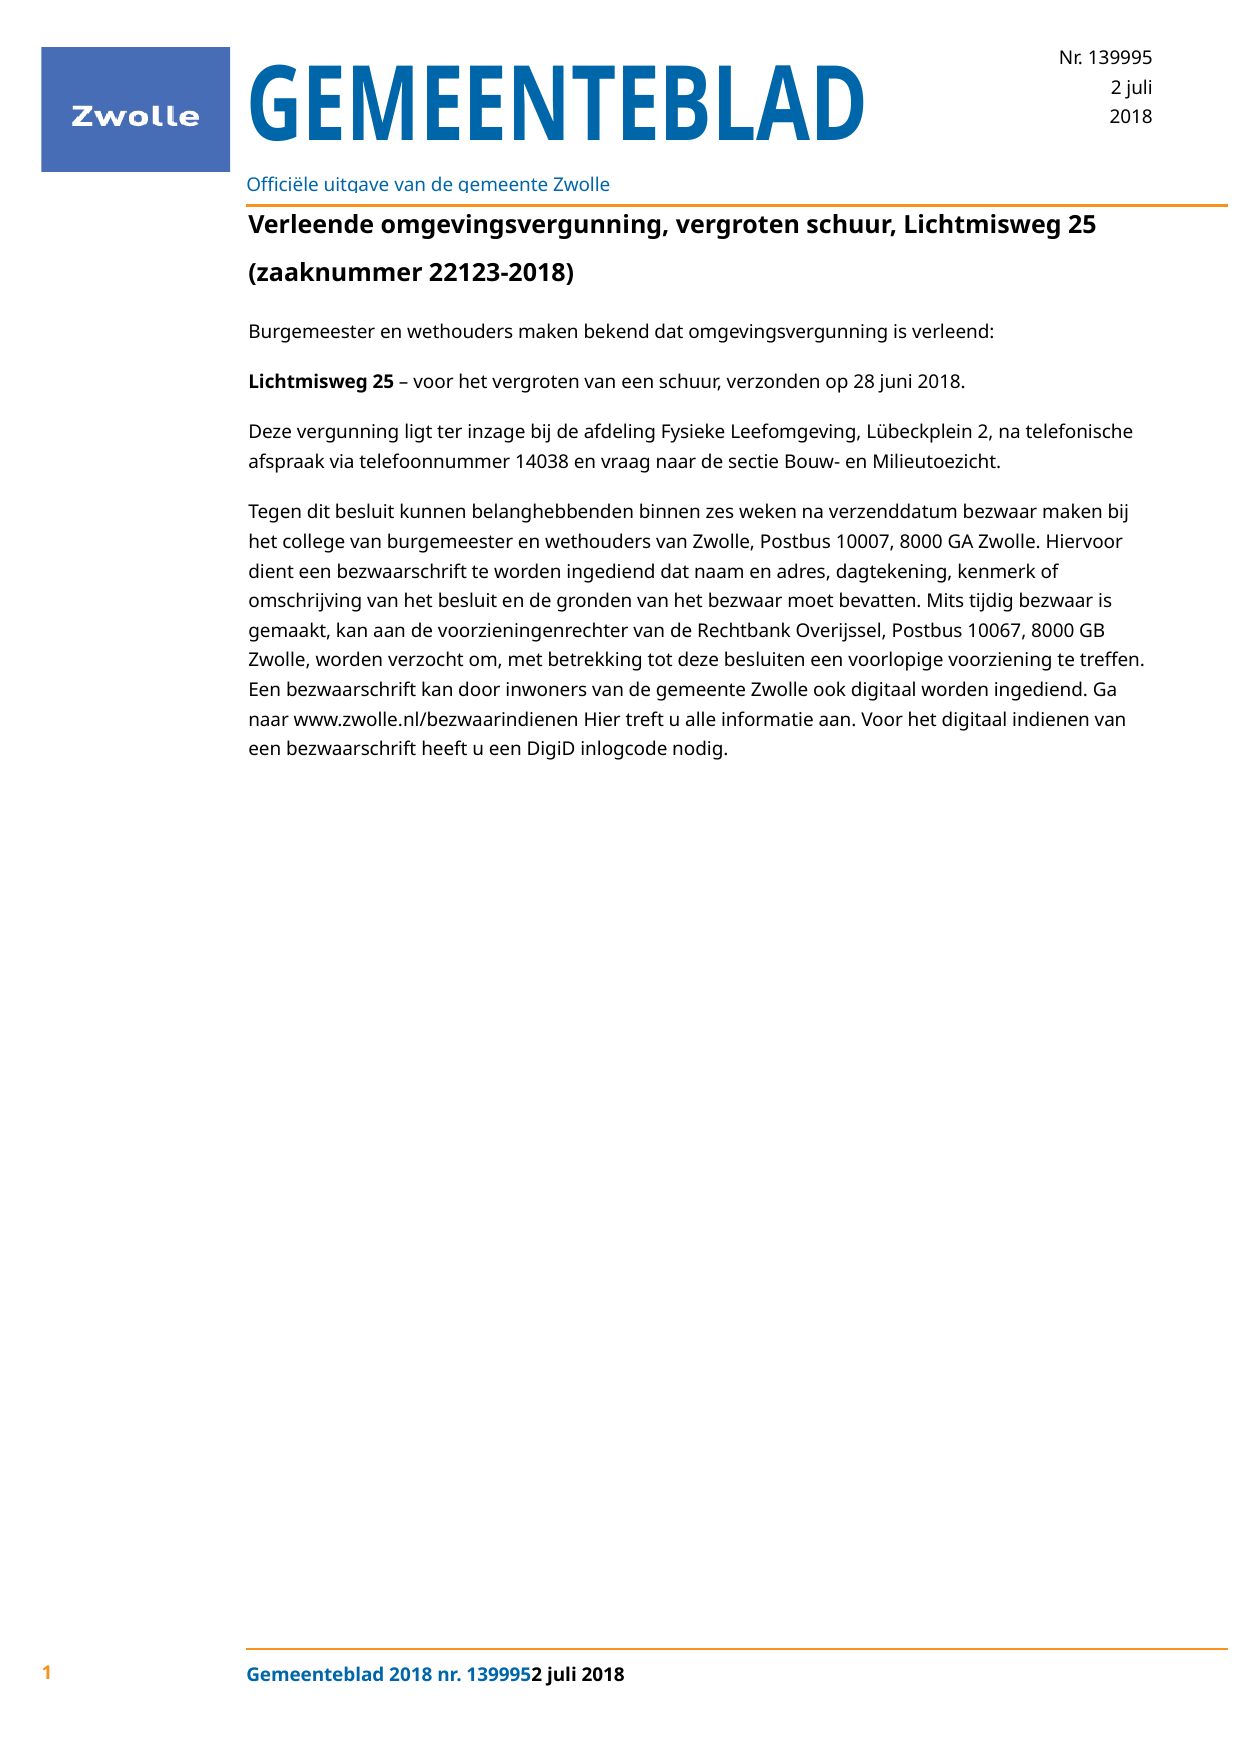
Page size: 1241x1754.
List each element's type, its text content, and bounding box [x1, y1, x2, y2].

text Tegen dit besluit kunnen belanghebbenden binnen zes weken na verzenddatum bezwaar maken bij het college van burgemeester en wethouders van Zwolle, Postbus 10007, 8000 GA Zwolle. Hiervoor dient een bezwaarschrift te worden ingediend dat naam en adres, dagtekening, kenmerk of omschrijving van het besluit en de gronden van het bezwaar moet bevatten. Mits tijdig bezwaar is gemaakt, kan aan de voorzieningenrechter van de Rechtbank Overijssel, Postbus 10067, 8000 GB Zwolle, worden verzocht om, met betrekking tot deze besluiten een voorlopige voorziening te treffen. Een bezwaarschrift kan door inwoners van de gemeente Zwolle ook digitaal worden ingediend. Ga naar www.zwolle.nl/bezwaarindienen Hier treft u alle informatie aan. Voor het digitaal indienen van een bezwaarschrift heeft u een DigiD inlogcode nodig. [248, 499, 1152, 761]
picture [41, 47, 231, 172]
text Lichtmisweg 25 – voor het vergroten van een schuur, verzonden op 28 juni 2018. [248, 368, 1152, 394]
text Verleende omgevingsvergunning, vergroten schuur, Lichtmisweg 25 (zaaknummer 22123-2018) [248, 207, 1152, 288]
text Burgemeester en wethouders maken bekend dat omgevingsvergunning is verleend: [248, 318, 1152, 344]
text Deze vergunning ligt ter inzage bij de afdeling Fysieke Leefomgeving, Lübeckplein 2, na telefonische afspraak via telefoonnummer 14038 en vraag naar de sectie Bouw- en Milieutoezicht. [248, 419, 1152, 474]
